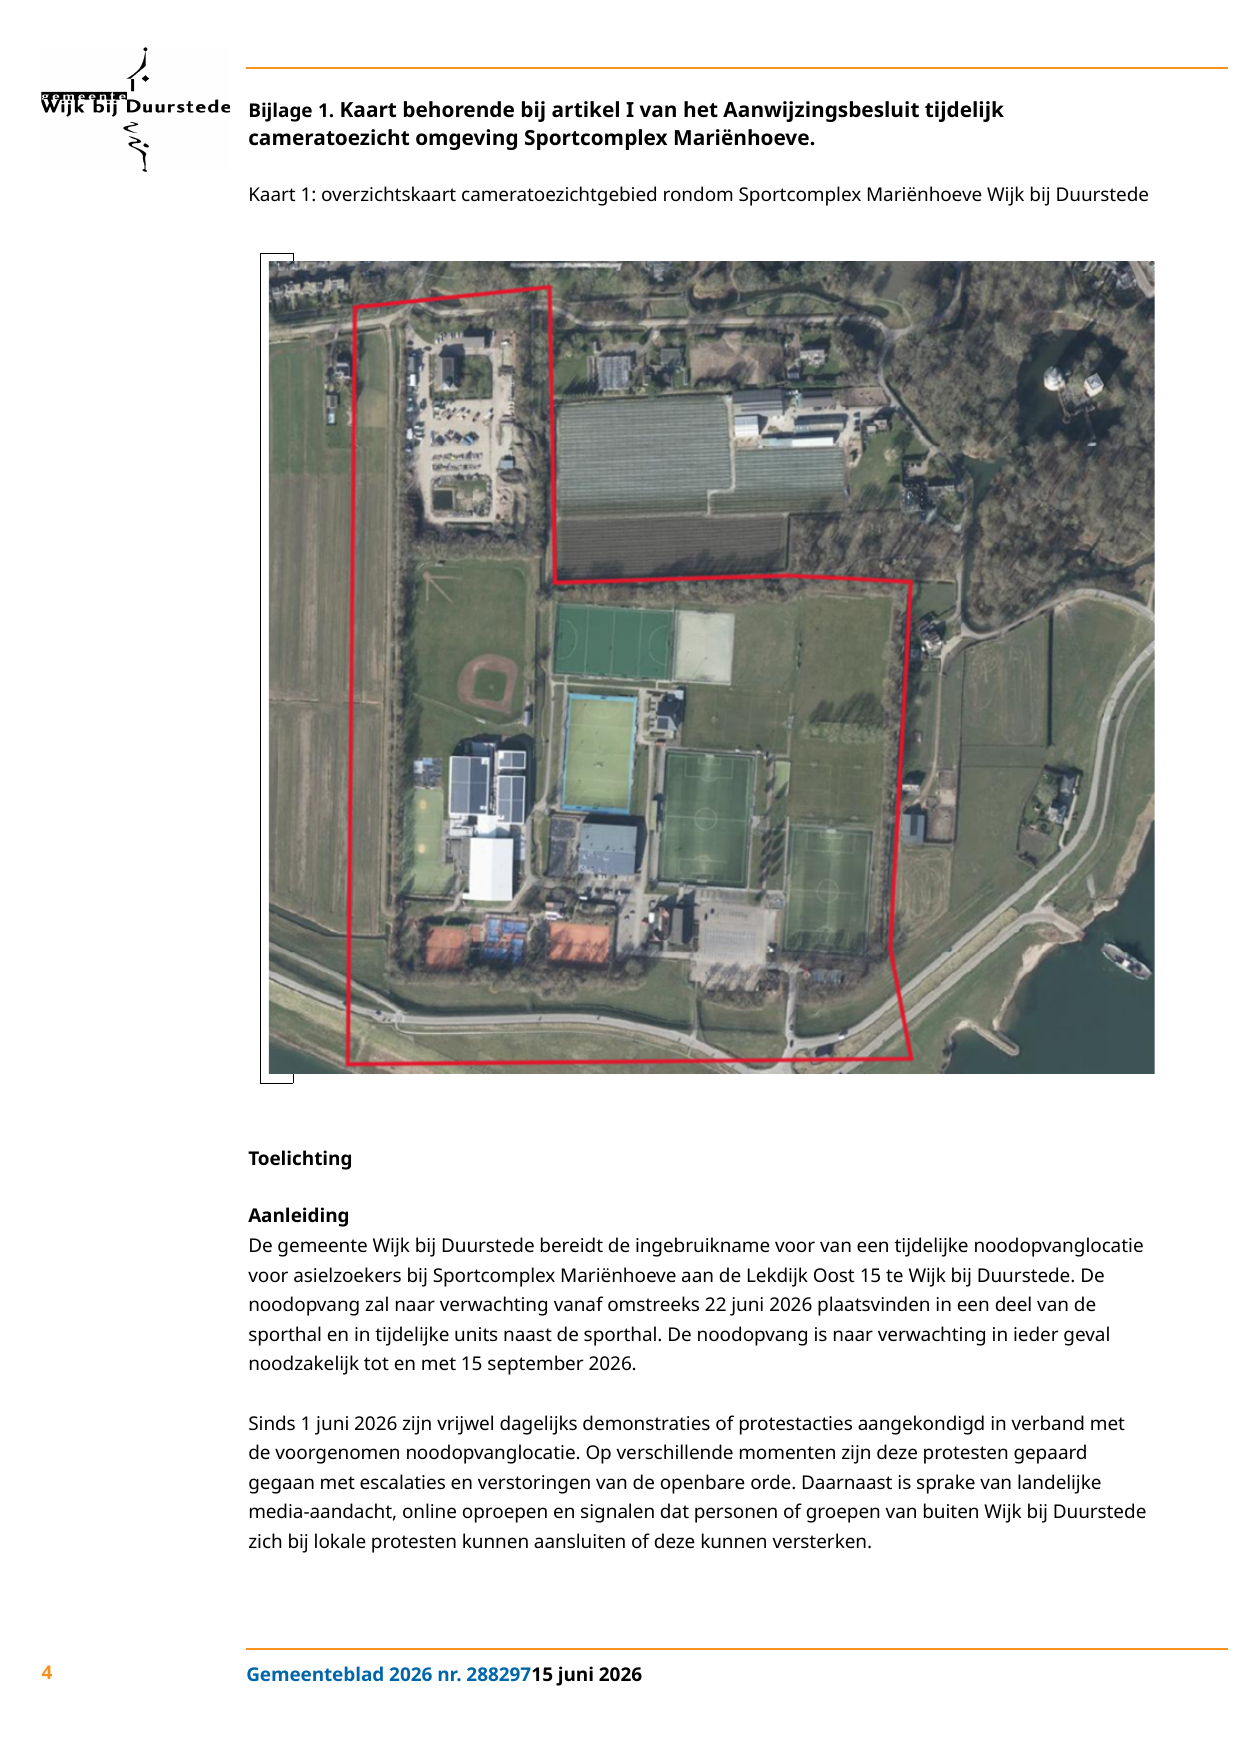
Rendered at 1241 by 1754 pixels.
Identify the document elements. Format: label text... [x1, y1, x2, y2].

text Kaart 1: overzichtskaart cameratoezichtgebied rondom Sportcomplex Mariënhoeve Wijk bij Duurstede [248, 181, 1152, 207]
picture [41, 47, 231, 172]
text Sinds 1 juni 2026 zijn vrijwel dagelijks demonstraties of protestacties aangekondigd in verband met de voorgenomen noodopvanglocatie. Op verschillende momenten zijn deze protesten gepaard gegaan met escalaties en verstoringen van de openbare orde. Daarnaast is sprake van landelijke media-aandacht, online oproepen en signalen dat personen of groepen van buiten Wijk bij Duurstede zich bij lokale protesten kunnen aansluiten of deze kunnen versterken. [248, 1410, 1152, 1554]
text Toelichting [248, 1134, 1152, 1173]
text De gemeente Wijk bij Duurstede bereidt de ingebruikname voor van een tijdelijke noodopvanglocatie voor asielzoekers bij Sportcomplex Mariënhoeve aan de Lekdijk Oost 15 te Wijk bij Duurstede. De noodopvang zal naar verwachting vanaf omstreeks 22 juni 2026 plaatsvinden in een deel van de sporthal en in tijdelijke units naast de sporthal. De noodopvang is naar verwachting in ieder geval noodzakelijk tot en met 15 september 2026. [248, 1232, 1152, 1376]
text Bijlage 1. Kaart behorende bij artikel I van het Aanwijzingsbesluit tijdelijk cameratoezicht omgeving Sportcomplex Mariënhoeve. [248, 95, 1152, 152]
text Aanleiding [248, 1203, 1152, 1228]
picture [268, 261, 1155, 1074]
